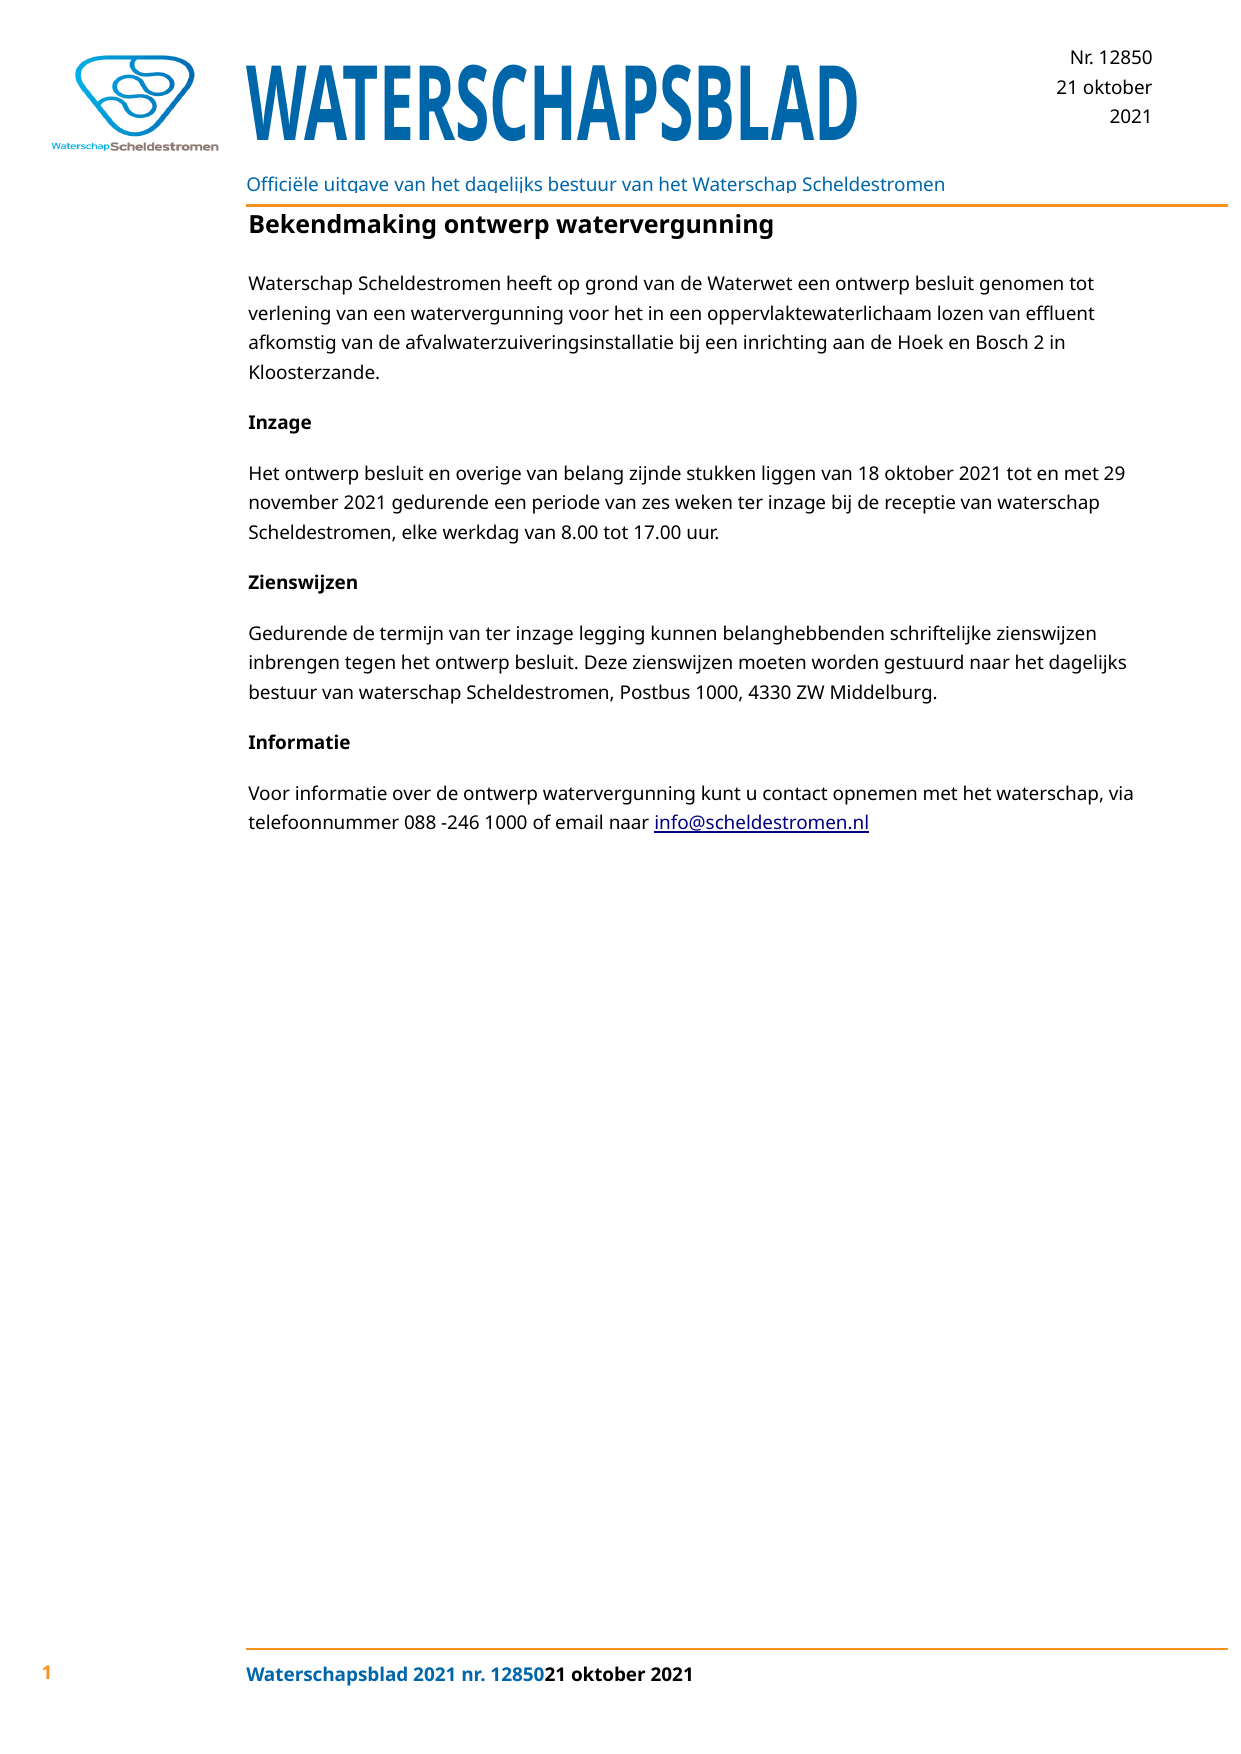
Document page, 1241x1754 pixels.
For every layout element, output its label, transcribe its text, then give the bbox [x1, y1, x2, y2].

text Het ontwerp besluit en overige van belang zijnde stukken liggen van 18 oktober 2021 tot en met 29 november 2021 gedurende een periode van zes weken ter inzage bij de receptie van waterschap Scheldestromen, elke werkdag van 8.00 tot 17.00 uur. [248, 460, 1152, 545]
text Zienswijzen [248, 569, 1152, 595]
text Bekendmaking ontwerp watervergunning [248, 207, 1152, 241]
text Waterschap Scheldestromen heeft op grond van de Waterwet een ontwerp besluit genomen tot verlening van een watervergunning voor het in een oppervlaktewaterlichaam lozen van effluent afkomstig van de afvalwaterzuiveringsinstallatie bij een inrichting aan de Hoek en Bosch 2 in Kloosterzande. [248, 270, 1152, 385]
text Gedurende de termijn van ter inzage legging kunnen belanghebbenden schriftelijke zienswijzen inbrengen tegen het ontwerp besluit. Deze zienswijzen moeten worden gestuurd naar het dagelijks bestuur van waterschap Scheldestromen, Postbus 1000, 4330 ZW Middelburg. [248, 620, 1152, 705]
text Voor informatie over de ontwerp watervergunning kunt u contact opnemen met het waterschap, via telefoonnummer 088 -246 1000 of email naar info@scheldestromen.nl [248, 780, 1152, 835]
text Inzage [248, 409, 1152, 435]
picture [41, 47, 231, 172]
text Informatie [248, 729, 1152, 755]
